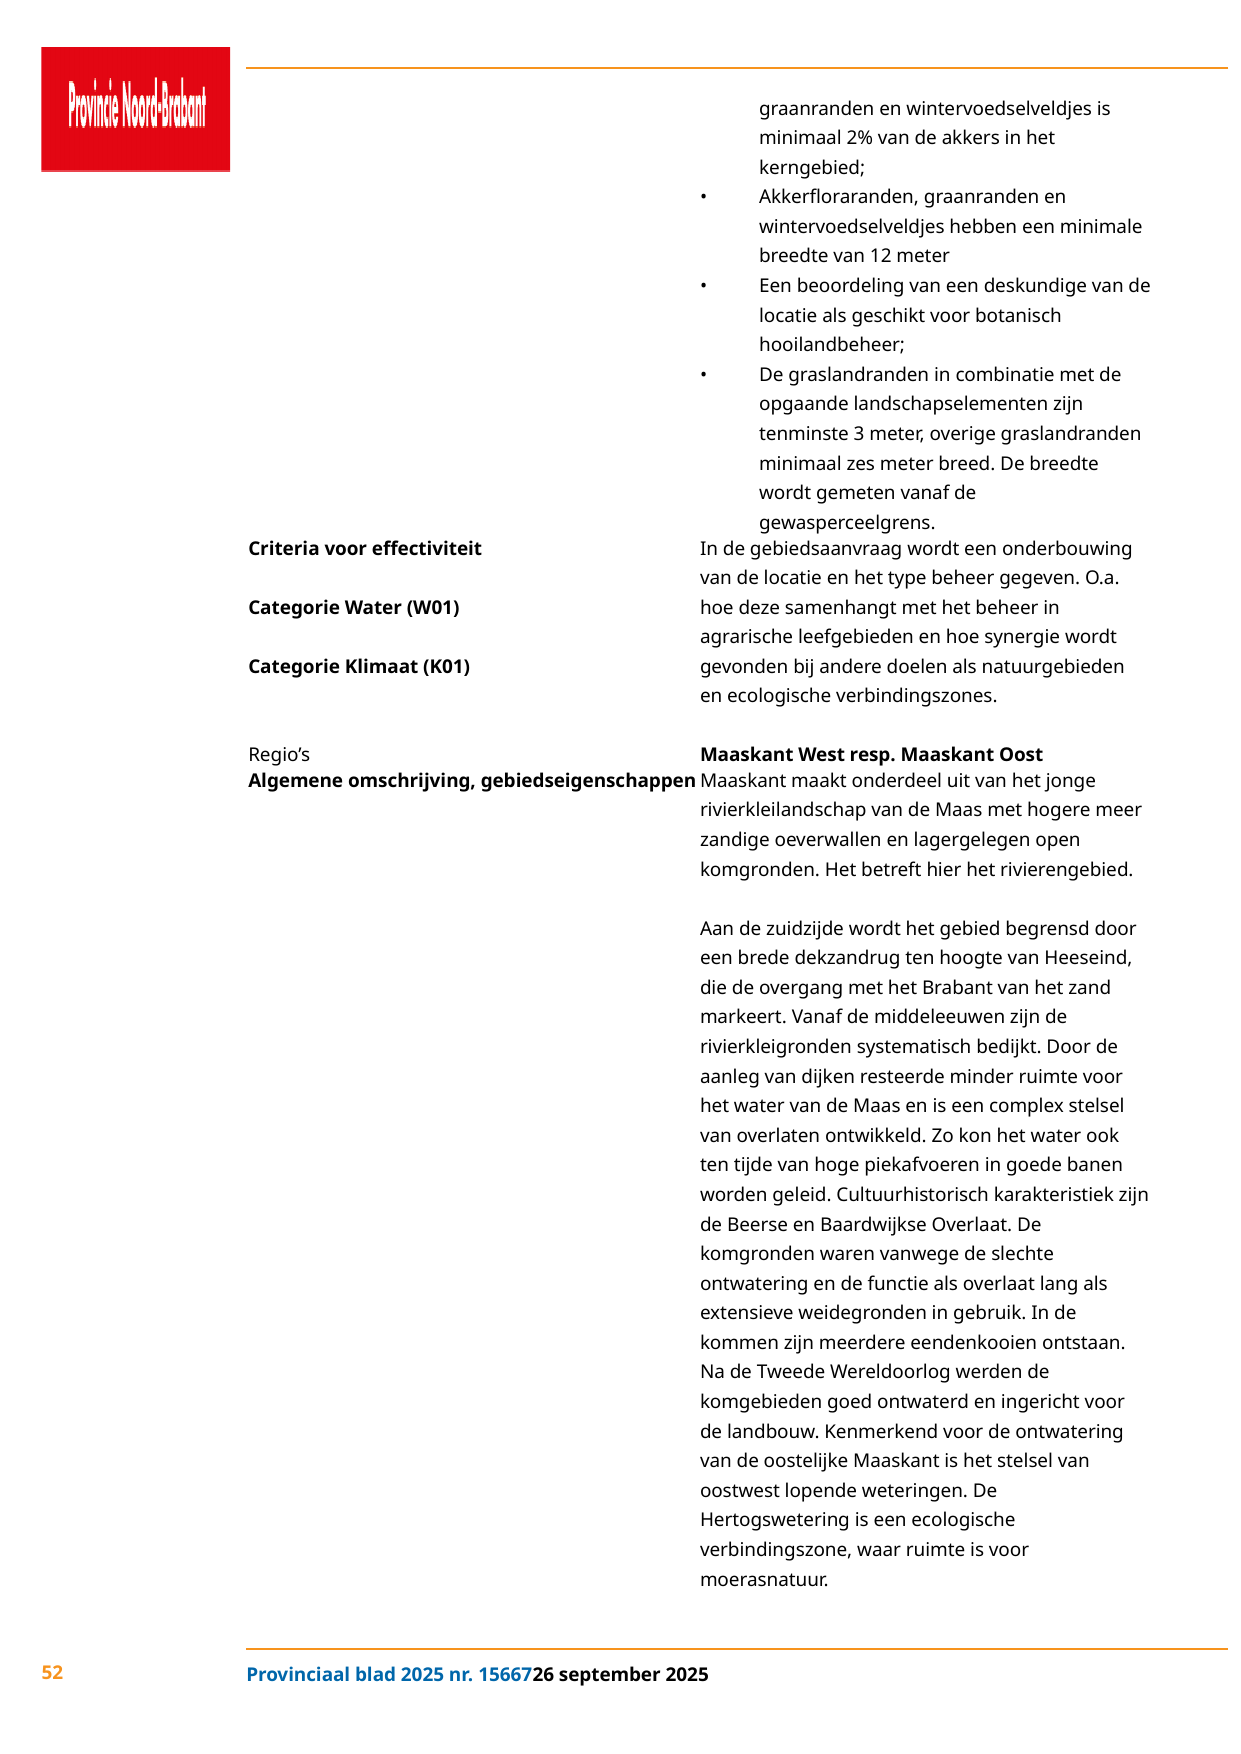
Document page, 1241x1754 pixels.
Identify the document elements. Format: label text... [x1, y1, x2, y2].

table_cell In de gebiedsaanvraag wordt een onderbouwing van de locatie en het type beheer gegeven. O.a. hoe deze samenhangt met het beheer in agrarische leefgebieden en hoe synergie wordt gevonden bij andere doelen als natuurgebieden en ecologische verbindingszones. [700, 535, 1152, 708]
table_cell Maaskant maakt onderdeel uit van het jonge rivierkleilandschap van de Maas met hogere meer zandige oeverwallen en lagergelegen open komgronden. Het betreft hier het rivierengebied. Aan de zuidzijde wordt het gebied begrensd door een brede dekzandrug ten hoogte van Heeseind, die de overgang met het Brabant van het zand markeert. Vanaf de middeleeuwen zijn de rivierkleigronden systematisch bedijkt. Door de aanleg van dijken resteerde minder ruimte voor het water van de Maas en is een complex stelsel van overlaten ontwikkeld. Zo kon het water ook ten tijde van hoge piekafvoeren in goede banen worden geleid. Cultuurhistorisch karakteristiek zijn de Beerse en Baardwijkse Overlaat. De komgronden waren vanwege de slechte ontwatering en de functie als overlaat lang als extensieve weidegronden in gebruik. In de kommen zijn meerdere eendenkooien ontstaan. Na de Tweede Wereldoorlog werden de komgebieden goed ontwaterd en ingericht voor de landbouw. Kenmerkend voor de ontwatering van de oostelijke Maaskant is het stelsel van oostwest lopende weteringen. De Hertogswetering is een ecologische verbindingszone, waar ruimte is voor moerasnatuur. [700, 767, 1152, 1591]
table_header Regio’s [248, 741, 700, 767]
table_cell graanranden en wintervoedselveldjes is minimaal 2% van de akkers in het kerngebied; Akkerfloraranden, graanranden en wintervoedselveldjes hebben een minimale breedte van 12 meter Een beoordeling van een deskundige van de locatie als geschikt voor botanisch hooilandbeheer; De graslandranden in combinatie met de opgaande landschapselementen zijn tenminste 3 meter, overige graslandranden minimaal zes meter breed. De breedte wordt gemeten vanaf de gewasperceelgrens. [700, 95, 1152, 535]
table_cell Criteria voor effectiviteit Categorie Water (W01) Categorie Klimaat (K01) [248, 535, 700, 708]
table_cell Algemene omschrijving, gebiedseigenschappen [248, 767, 700, 1591]
table_cell [248, 95, 700, 535]
picture [41, 47, 231, 172]
table_header Maaskant West resp. Maaskant Oost [700, 741, 1152, 767]
